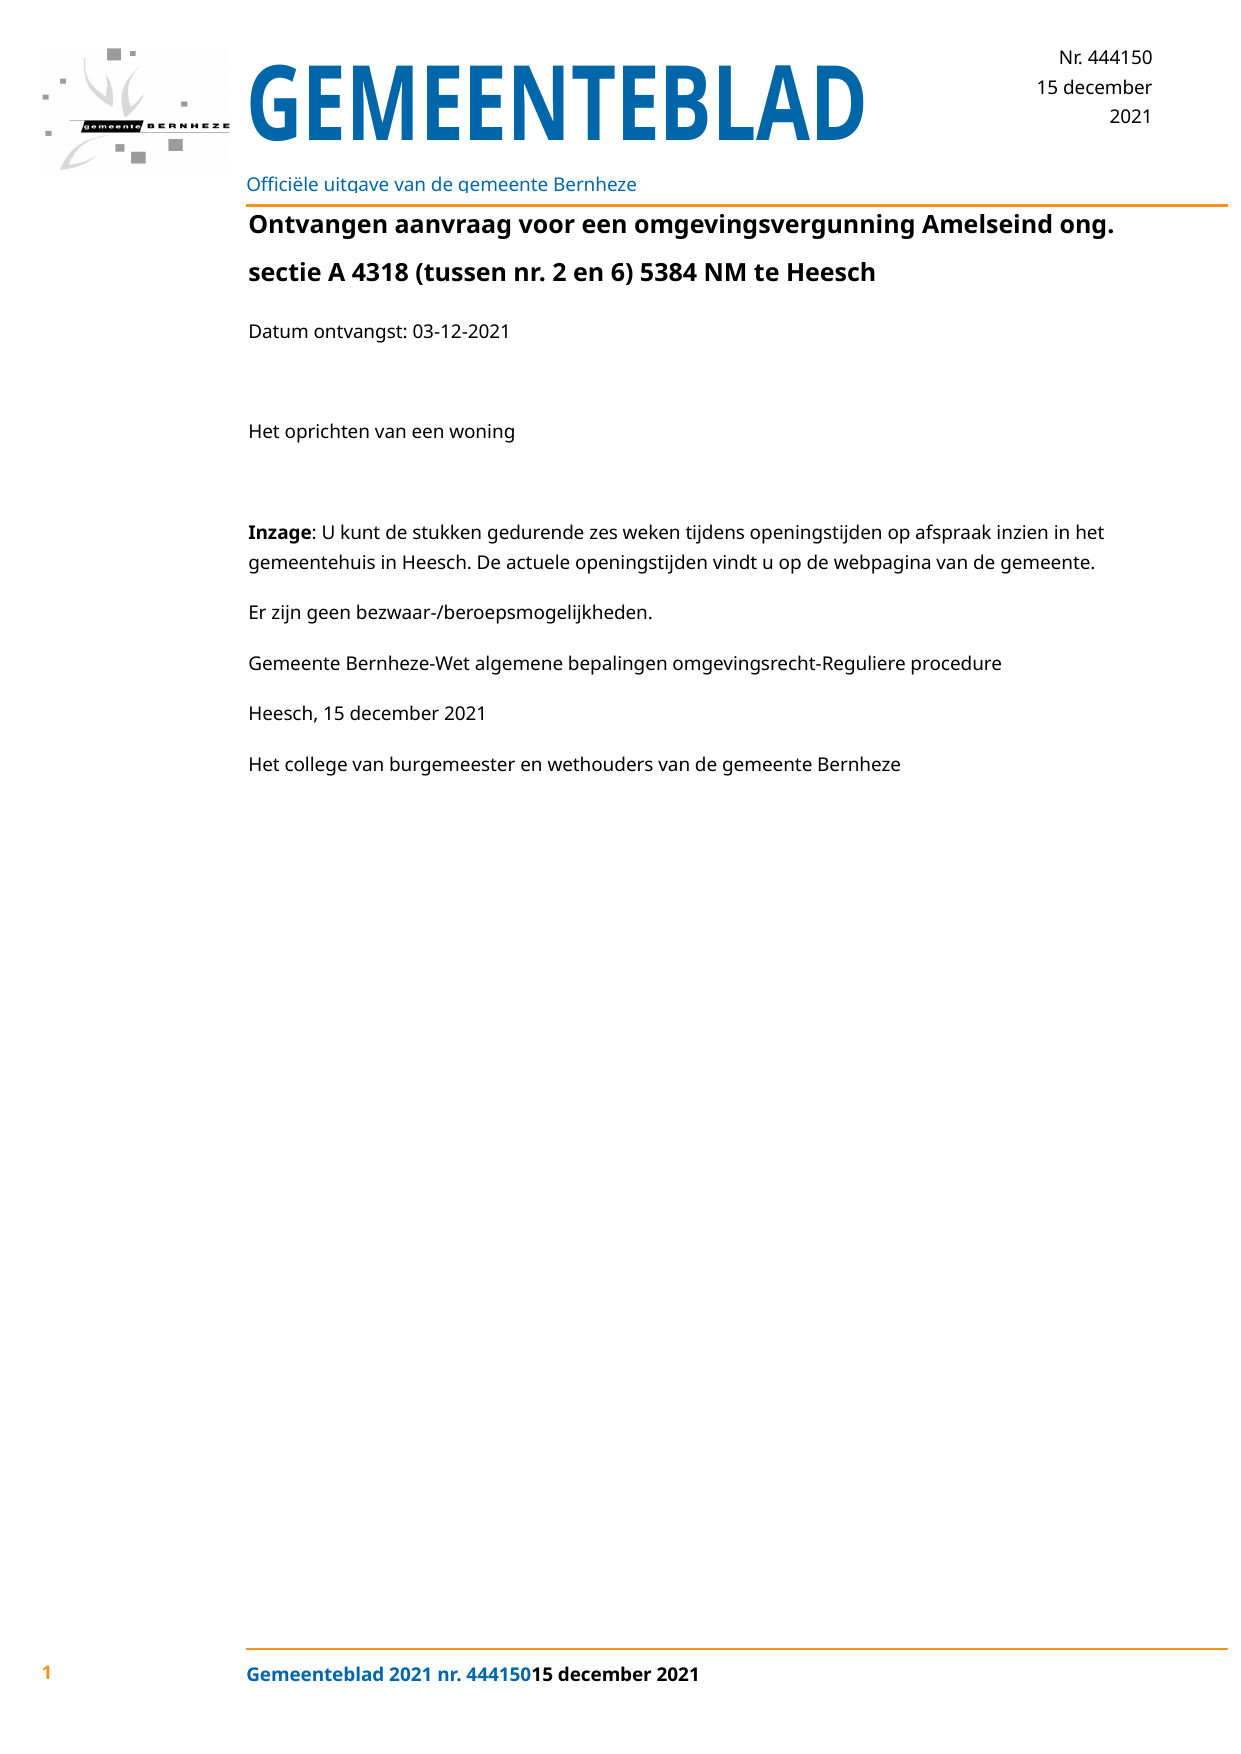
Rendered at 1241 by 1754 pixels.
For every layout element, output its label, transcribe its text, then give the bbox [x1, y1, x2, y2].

text Heesch, 15 december 2021 [248, 700, 1152, 726]
text Datum ontvangst: 03-12-2021 [248, 318, 1152, 344]
text Het college van burgemeester en wethouders van de gemeente Bernheze [248, 751, 1152, 777]
picture [41, 47, 231, 172]
text Er zijn geen bezwaar-/beroepsmogelijkheden. [248, 599, 1152, 625]
text Ontvangen aanvraag voor een omgevingsvergunning Amelseind ong. sectie A 4318 (tussen nr. 2 en 6) 5384 NM te Heesch [248, 207, 1152, 288]
text Het oprichten van een woning [248, 419, 1152, 444]
text Gemeente Bernheze-Wet algemene bepalingen omgevingsrecht-Reguliere procedure [248, 650, 1152, 676]
text Inzage: U kunt de stukken gedurende zes weken tijdens openingstijden op afspraak inzien in het gemeentehuis in Heesch. De actuele openingstijden vindt u op de webpagina van de gemeente. [248, 519, 1152, 575]
